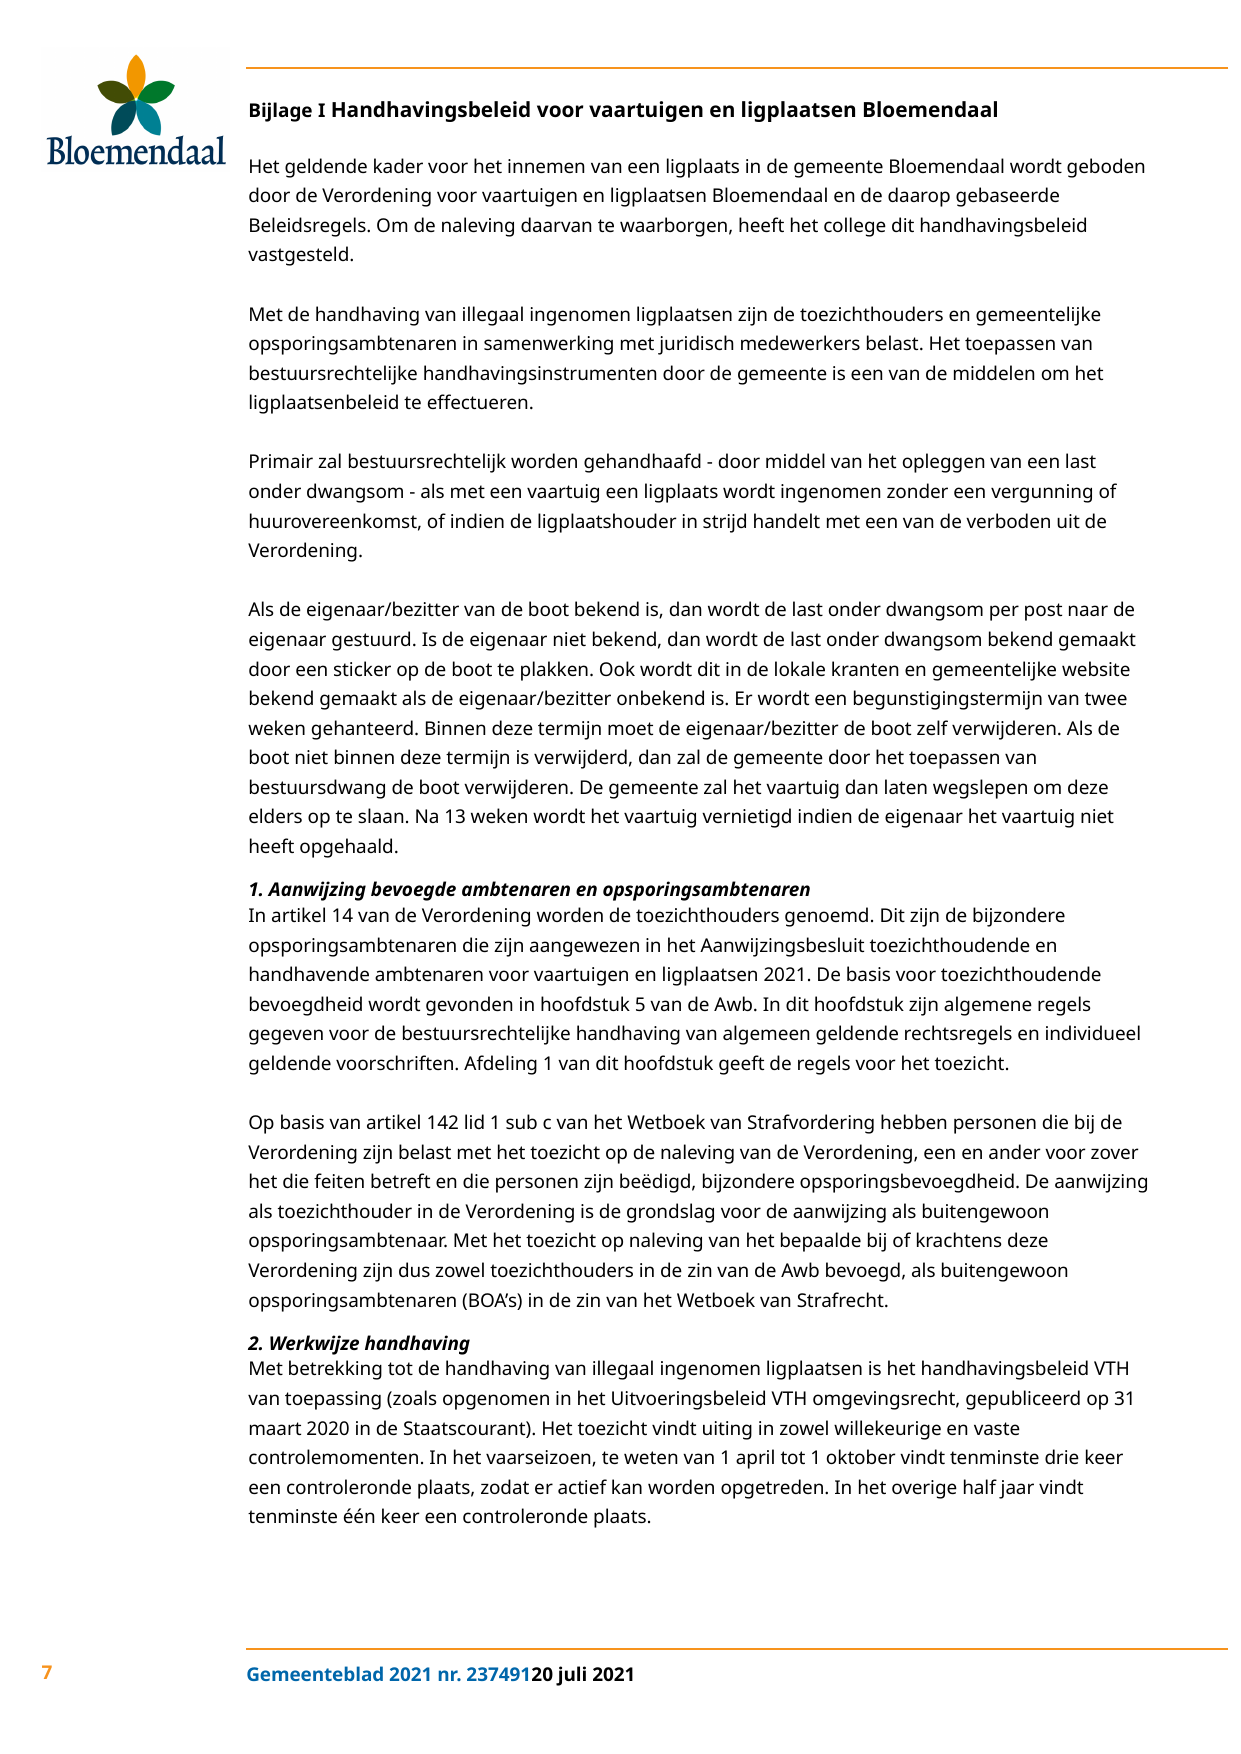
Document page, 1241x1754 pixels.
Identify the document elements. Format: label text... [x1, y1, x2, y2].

text Als de eigenaar/bezitter van de boot bekend is, dan wordt de last onder dwangsom per post naar de eigenaar gestuurd. Is de eigenaar niet bekend, dan wordt de last onder dwangsom bekend gemaakt door een sticker op de boot te plakken. Ook wordt dit in de lokale kranten en gemeentelijke website bekend gemaakt als de eigenaar/bezitter onbekend is. Er wordt een begunstigingstermijn van twee weken gehanteerd. Binnen deze termijn moet de eigenaar/bezitter de boot zelf verwijderen. Als de boot niet binnen deze termijn is verwijderd, dan zal de gemeente door het toepassen van bestuursdwang de boot verwijderen. De gemeente zal het vaartuig dan laten wegslepen om deze elders op te slaan. Na 13 weken wordt het vaartuig vernietigd indien de eigenaar het vaartuig niet heeft opgehaald. [248, 597, 1152, 859]
text Primair zal bestuursrechtelijk worden gehandhaafd - door middel van het opleggen van een last onder dwangsom - als met een vaartuig een ligplaats wordt ingenomen zonder een vergunning of huurovereenkomst, of indien de ligplaatshouder in strijd handelt met een van de verboden uit de Verordening. [248, 449, 1152, 563]
text 1. Aanwijzing bevoegde ambtenaren en opsporingsambtenaren [248, 876, 1152, 902]
text In artikel 14 van de Verordening worden de toezichthouders genoemd. Dit zijn de bijzondere opsporingsambtenaren die zijn aangewezen in het Aanwijzingsbesluit toezichthoudende en handhavende ambtenaren voor vaartuigen en ligplaatsen 2021. De basis voor toezichthoudende bevoegdheid wordt gevonden in hoofdstuk 5 van de Awb. In dit hoofdstuk zijn algemene regels gegeven voor de bestuursrechtelijke handhaving van algemeen geldende rechtsregels en individueel geldende voorschriften. Afdeling 1 van dit hoofdstuk geeft de regels voor het toezicht. [248, 902, 1152, 1076]
text 2. Werkwijze handhaving [248, 1330, 1152, 1356]
text Met betrekking tot de handhaving van illegaal ingenomen ligplaatsen is het handhavingsbeleid VTH van toepassing (zoals opgenomen in het Uitvoeringsbeleid VTH omgevingsrecht, gepubliceerd op 31 maart 2020 in de Staatscourant). Het toezicht vindt uiting in zowel willekeurige en vaste controlemomenten. In het vaarseizoen, te weten van 1 april tot 1 oktober vindt tenminste drie keer een controleronde plaats, zodat er actief kan worden opgetreden. In het overige half jaar vindt tenminste één keer een controleronde plaats. [248, 1356, 1152, 1529]
text Met de handhaving van illegaal ingenomen ligplaatsen zijn de toezichthouders en gemeentelijke opsporingsambtenaren in samenwerking met juridisch medewerkers belast. Het toepassen van bestuursrechtelijke handhavingsinstrumenten door de gemeente is een van de middelen om het ligplaatsenbeleid te effectueren. [248, 301, 1152, 415]
text Bijlage I Handhavingsbeleid voor vaartuigen en ligplaatsen Bloemendaal [248, 95, 1152, 123]
picture [41, 47, 231, 172]
text Het geldende kader voor het innemen van een ligplaats in de gemeente Bloemendaal wordt geboden door de Verordening voor vaartuigen en ligplaatsen Bloemendaal en de daarop gebaseerde Beleidsregels. Om de naleving daarvan te waarborgen, heeft het college dit handhavingsbeleid vastgesteld. [248, 153, 1152, 267]
text Op basis van artikel 142 lid 1 sub c van het Wetboek van Strafvordering hebben personen die bij de Verordening zijn belast met het toezicht op de naleving van de Verordening, een en ander voor zover het die feiten betreft en die personen zijn beëdigd, bijzondere opsporingsbevoegdheid. De aanwijzing als toezichthouder in de Verordening is de grondslag voor de aanwijzing als buitengewoon opsporingsambtenaar. Met het toezicht op naleving van het bepaalde bij of krachtens deze Verordening zijn dus zowel toezichthouders in de zin van de Awb bevoegd, als buitengewoon opsporingsambtenaren (BOA’s) in de zin van het Wetboek van Strafrecht. [248, 1109, 1152, 1312]
